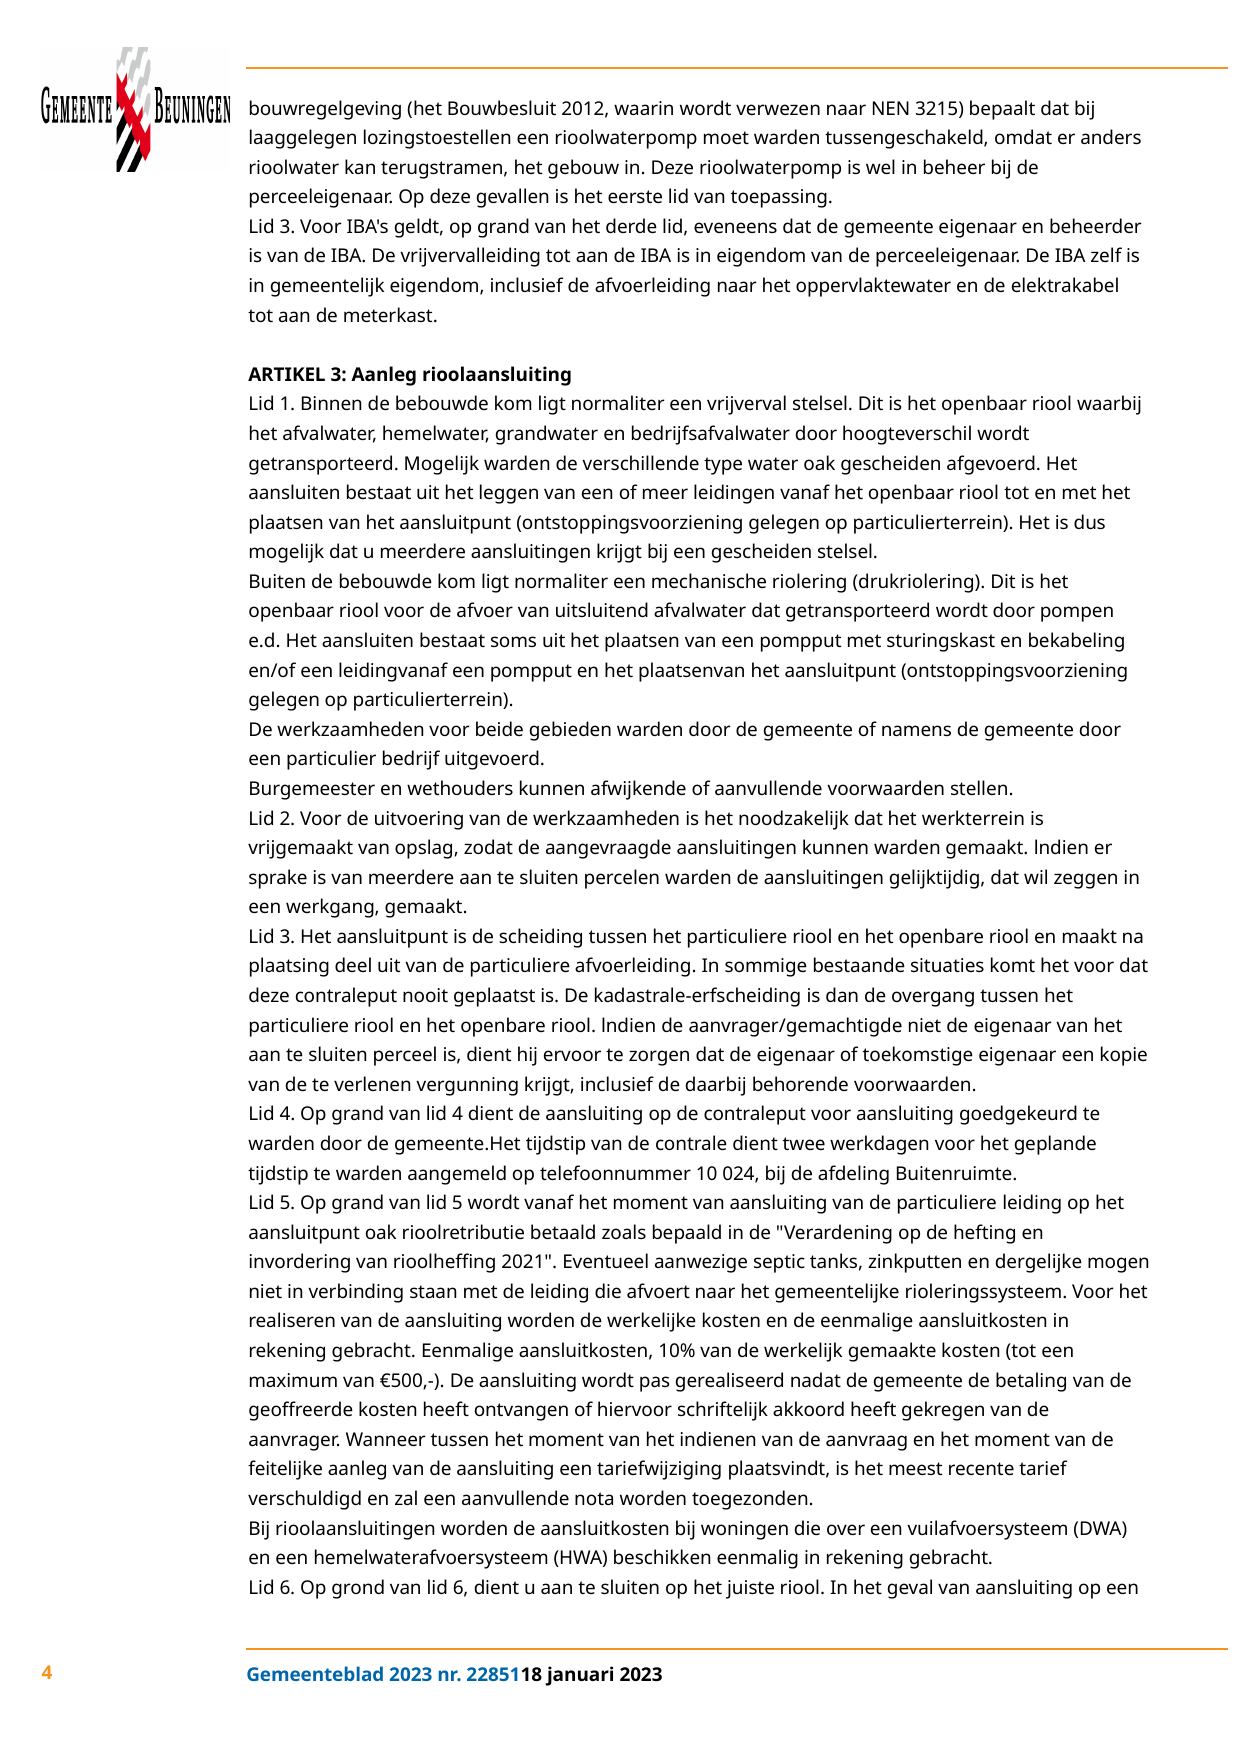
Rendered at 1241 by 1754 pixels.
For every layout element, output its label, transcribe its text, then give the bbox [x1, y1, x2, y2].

text Lid 2. Voor de uitvoering van de werkzaamheden is het noodzakelijk dat het werkterrein is vrijgemaakt van opslag, zodat de aangevraagde aansluitingen kunnen warden gemaakt. lndien er sprake is van meerdere aan te sluiten percelen warden de aansluitingen gelijktijdig, dat wil zeggen in een werkgang, gemaakt. [248, 805, 1152, 919]
text Burgemeester en wethouders kunnen afwijkende of aanvullende voorwaarden stellen. [248, 775, 1152, 801]
text De werkzaamheden voor beide gebieden warden door de gemeente of namens de gemeente door een particulier bedrijf uitgevoerd. [248, 716, 1152, 771]
text Lid 1. Binnen de bebouwde kom ligt normaliter een vrijverval stelsel. Dit is het openbaar riool waarbij het afvalwater, hemelwater, grandwater en bedrijfsafvalwater door hoogteverschil wordt getransporteerd. Mogelijk warden de verschillende type water oak gescheiden afgevoerd. Het aansluiten bestaat uit het leggen van een of meer leidingen vanaf het openbaar riool tot en met het plaatsen van het aansluitpunt (ontstoppingsvoorziening gelegen op particulierterrein). Het is dus mogelijk dat u meerdere aansluitingen krijgt bij een gescheiden stelsel. [248, 391, 1152, 564]
text bouwregelgeving (het Bouwbesluit 2012, waarin wordt verwezen naar NEN 3215) bepaalt dat bij laaggelegen lozingstoestellen een rioolwaterpomp moet warden tussengeschakeld, omdat er anders rioolwater kan terugstramen, het gebouw in. Deze rioolwaterpomp is wel in beheer bij de perceeleigenaar. Op deze gevallen is het eerste lid van toepassing. [248, 95, 1152, 209]
text Buiten de bebouwde kom ligt normaliter een mechanische riolering (drukriolering). Dit is het openbaar riool voor de afvoer van uitsluitend afvalwater dat getransporteerd wordt door pompen [248, 568, 1152, 623]
text Lid 6. Op grond van lid 6, dient u aan te sluiten op het juiste riool. In het geval van aansluiting op een [248, 1574, 1152, 1600]
text ARTIKEL 3: Aanleg rioolaansluiting [248, 361, 1152, 387]
picture [41, 47, 231, 172]
text e.d. Het aansluiten bestaat soms uit het plaatsen van een pompput met sturingskast en bekabeling en/of een leidingvanaf een pompput en het plaatsenvan het aansluitpunt (ontstoppingsvoorziening gelegen op particulierterrein). [248, 627, 1152, 712]
text Bij rioolaansluitingen worden de aansluitkosten bij woningen die over een vuilafvoersysteem (DWA) en een hemelwaterafvoersysteem (HWA) beschikken eenmalig in rekening gebracht. [248, 1515, 1152, 1570]
text Lid 4. Op grand van lid 4 dient de aansluiting op de contraleput voor aansluiting goedgekeurd te warden door de gemeente.Het tijdstip van de contrale dient twee werkdagen voor het geplande tijdstip te warden aangemeld op telefoonnummer 10 024, bij de afdeling Buitenruimte. [248, 1101, 1152, 1186]
text Lid 3. Het aansluitpunt is de scheiding tussen het particuliere riool en het openbare riool en maakt na plaatsing deel uit van de particuliere afvoerleiding. In sommige bestaande situaties komt het voor dat deze contraleput nooit geplaatst is. De kadastrale-erfscheiding is dan de overgang tussen het particuliere riool en het openbare riool. lndien de aanvrager/gemachtigde niet de eigenaar van het aan te sluiten perceel is, dient hij ervoor te zorgen dat de eigenaar of toekomstige eigenaar een kopie van de te verlenen vergunning krijgt, inclusief de daarbij behorende voorwaarden. [248, 923, 1152, 1097]
text Lid 3. Voor IBA's geldt, op grand van het derde lid, eveneens dat de gemeente eigenaar en beheerder is van de IBA. De vrijvervalleiding tot aan de IBA is in eigendom van de perceeleigenaar. De IBA zelf is in gemeentelijk eigendom, inclusief de afvoerleiding naar het oppervlaktewater en de elektrakabel tot aan de meterkast. [248, 213, 1152, 328]
text Lid 5. Op grand van lid 5 wordt vanaf het moment van aansluiting van de particuliere leiding op het aansluitpunt oak rioolretributie betaald zoals bepaald in de "Verardening op de hefting en invordering van rioolheffing 2021". Eventueel aanwezige septic tanks, zinkputten en dergelijke mogen niet in verbinding staan met de leiding die afvoert naar het gemeentelijke rioleringssysteem. Voor het realiseren van de aansluiting worden de werkelijke kosten en de eenmalige aansluitkosten in rekening gebracht. Eenmalige aansluitkosten, 10% van de werkelijk gemaakte kosten (tot een maximum van €500,-). De aansluiting wordt pas gerealiseerd nadat de gemeente de betaling van de geoffreerde kosten heeft ontvangen of hiervoor schriftelijk akkoord heeft gekregen van de aanvrager. Wanneer tussen het moment van het indienen van de aanvraag en het moment van de feitelijke aanleg van de aansluiting een tariefwijziging plaatsvindt, is het meest recente tarief verschuldigd en zal een aanvullende nota worden toegezonden. [248, 1189, 1152, 1511]
